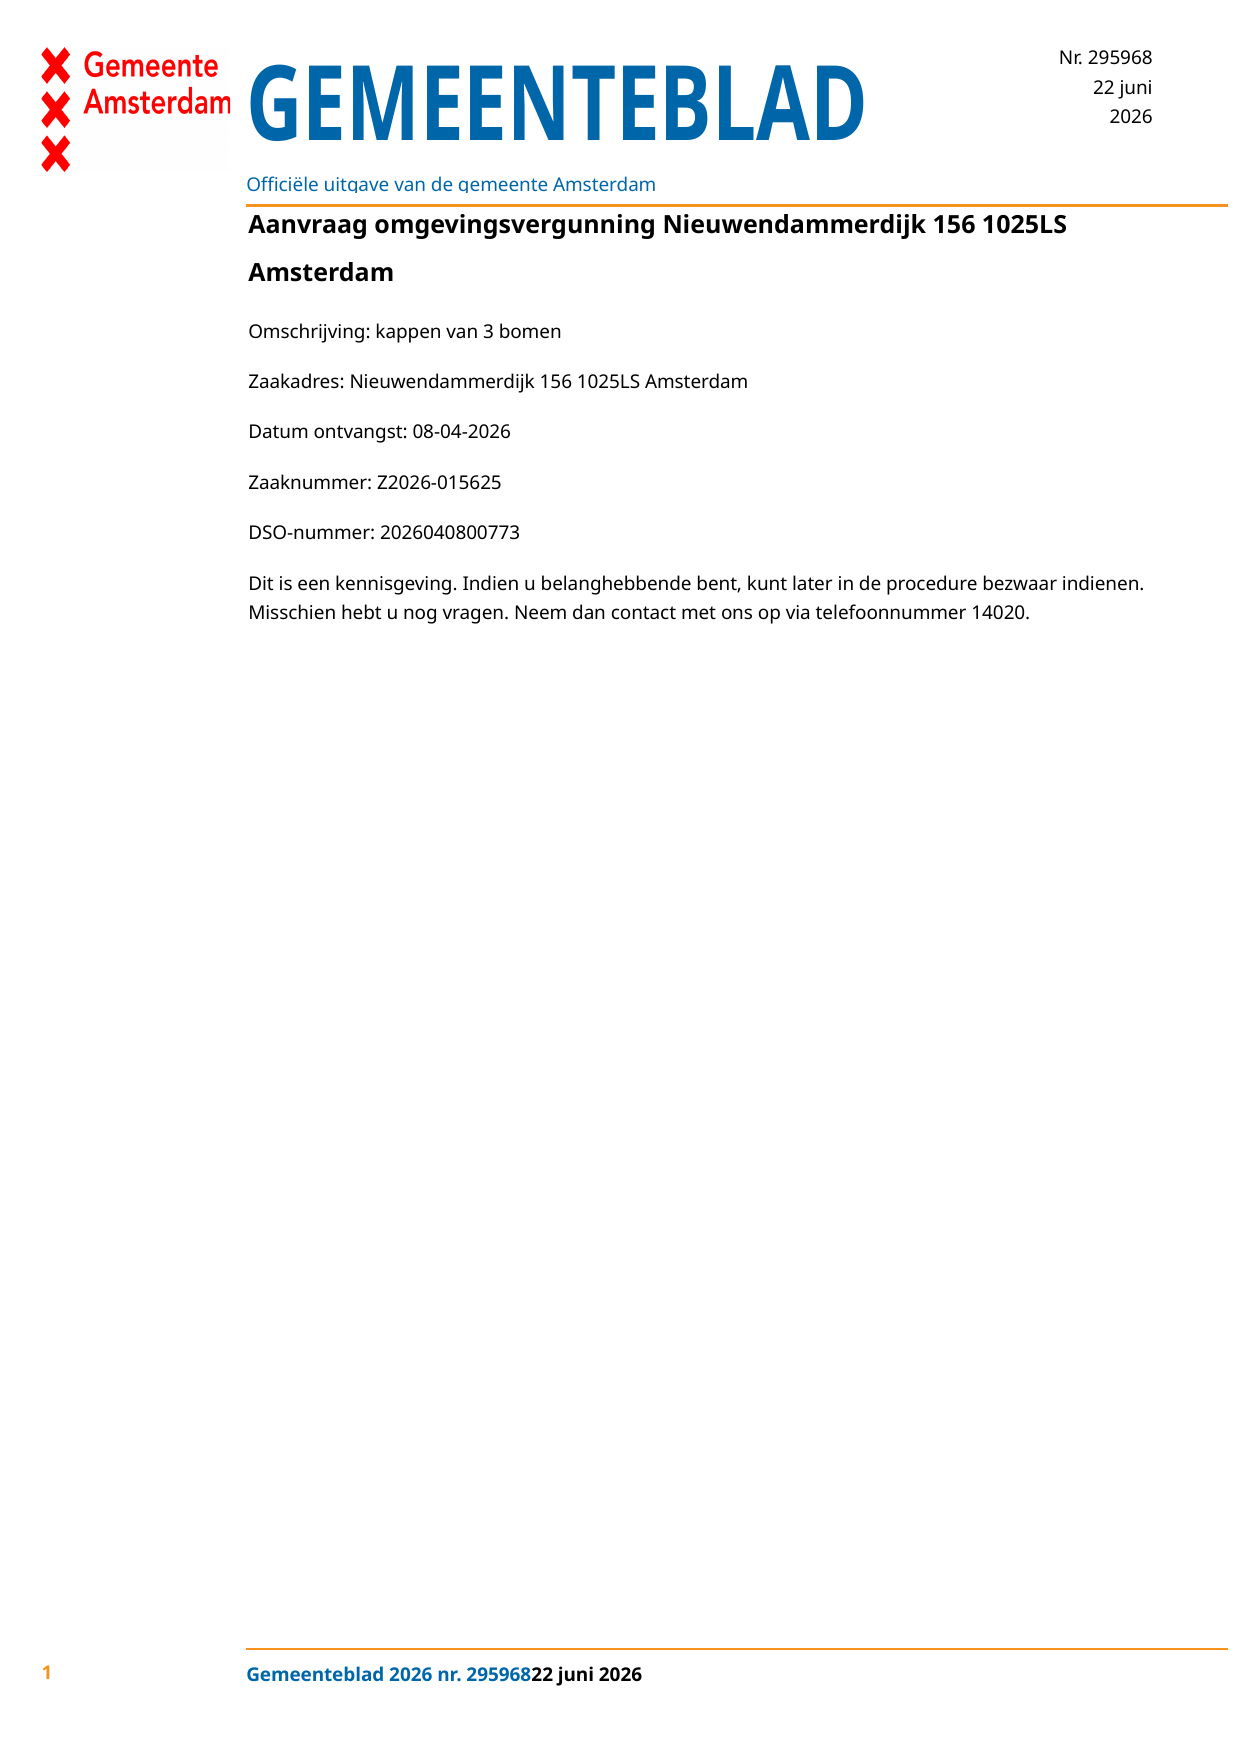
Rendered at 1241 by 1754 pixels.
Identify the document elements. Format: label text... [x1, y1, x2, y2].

text Omschrijving: kappen van 3 bomen [248, 318, 1152, 344]
text Aanvraag omgevingsvergunning Nieuwendammerdijk 156 1025LS Amsterdam [248, 207, 1152, 288]
picture [41, 47, 231, 172]
text Zaaknummer: Z2026-015625 [248, 469, 1152, 495]
text Zaakadres: Nieuwendammerdijk 156 1025LS Amsterdam [248, 368, 1152, 394]
text Dit is een kennisgeving. Indien u belanghebbende bent, kunt later in de procedure bezwaar indienen. Misschien hebt u nog vragen. Neem dan contact met ons op via telefoonnummer 14020. [248, 570, 1152, 625]
text DSO-nummer: 2026040800773 [248, 519, 1152, 545]
text Datum ontvangst: 08-04-2026 [248, 419, 1152, 444]
